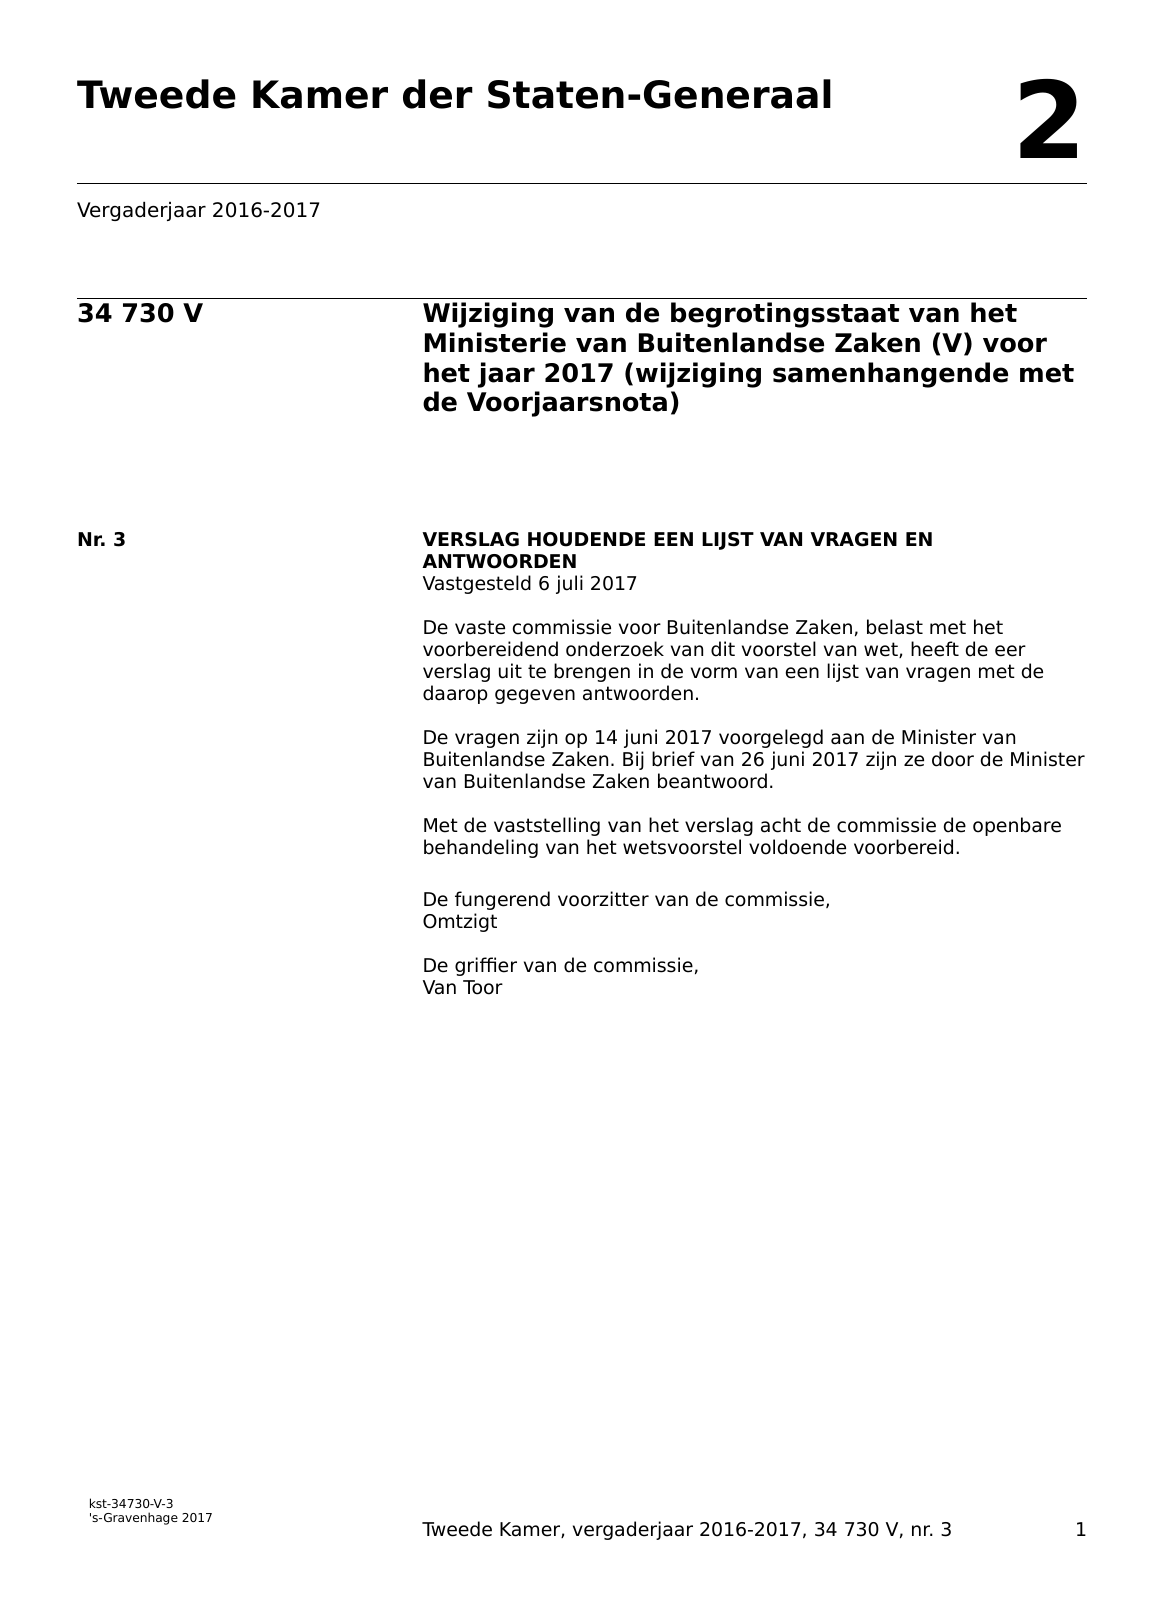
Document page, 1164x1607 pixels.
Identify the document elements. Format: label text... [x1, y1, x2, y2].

text Met de vaststelling van het verslag acht de commissie de openbare behandeling van het wetsvoorstel voldoende voorbereid. [422, 815, 1087, 859]
table_cell Vergaderjaar 2016-2017 [77, 184, 1087, 298]
table_header 2 [886, 59, 1087, 183]
text De vaste commissie voor Buitenlandse Zaken, belast met het voorbereidend onderzoek van dit voorstel van wet, heeft de eer verslag uit te brengen in de vorm van een lijst van vragen met de daarop gegeven antwoorden. [422, 617, 1087, 705]
text Vastgesteld 6 juli 2017 [422, 573, 1087, 595]
subtitle Nr. 3 VERSLAG HOUDENDE EEN LIJST VAN VRAGEN EN ANTWOORDEN [77, 529, 1087, 573]
text De fungerend voorzitter van de commissie, Omtzigt [422, 889, 1087, 933]
text De griffier van de commissie, Van Toor [422, 955, 1087, 999]
text De vragen zijn op 14 juni 2017 voorgelegd aan de Minister van Buitenlandse Zaken. Bij brief van 26 juni 2017 zijn ze door de Minister van Buitenlandse Zaken beantwoord. [422, 727, 1087, 793]
table_header Tweede Kamer der Staten-Generaal [77, 59, 886, 183]
text kst-34730-V-3 [88, 1497, 323, 1511]
text 's-Gravenhage 2017 [88, 1511, 323, 1525]
subtitle 34 730 V Wijziging van de begrotingsstaat van het Ministerie van Buitenlandse Zaken (V) voor het jaar 2017 (wijziging samenhangende met de Voorjaarsnota) [77, 299, 1087, 418]
